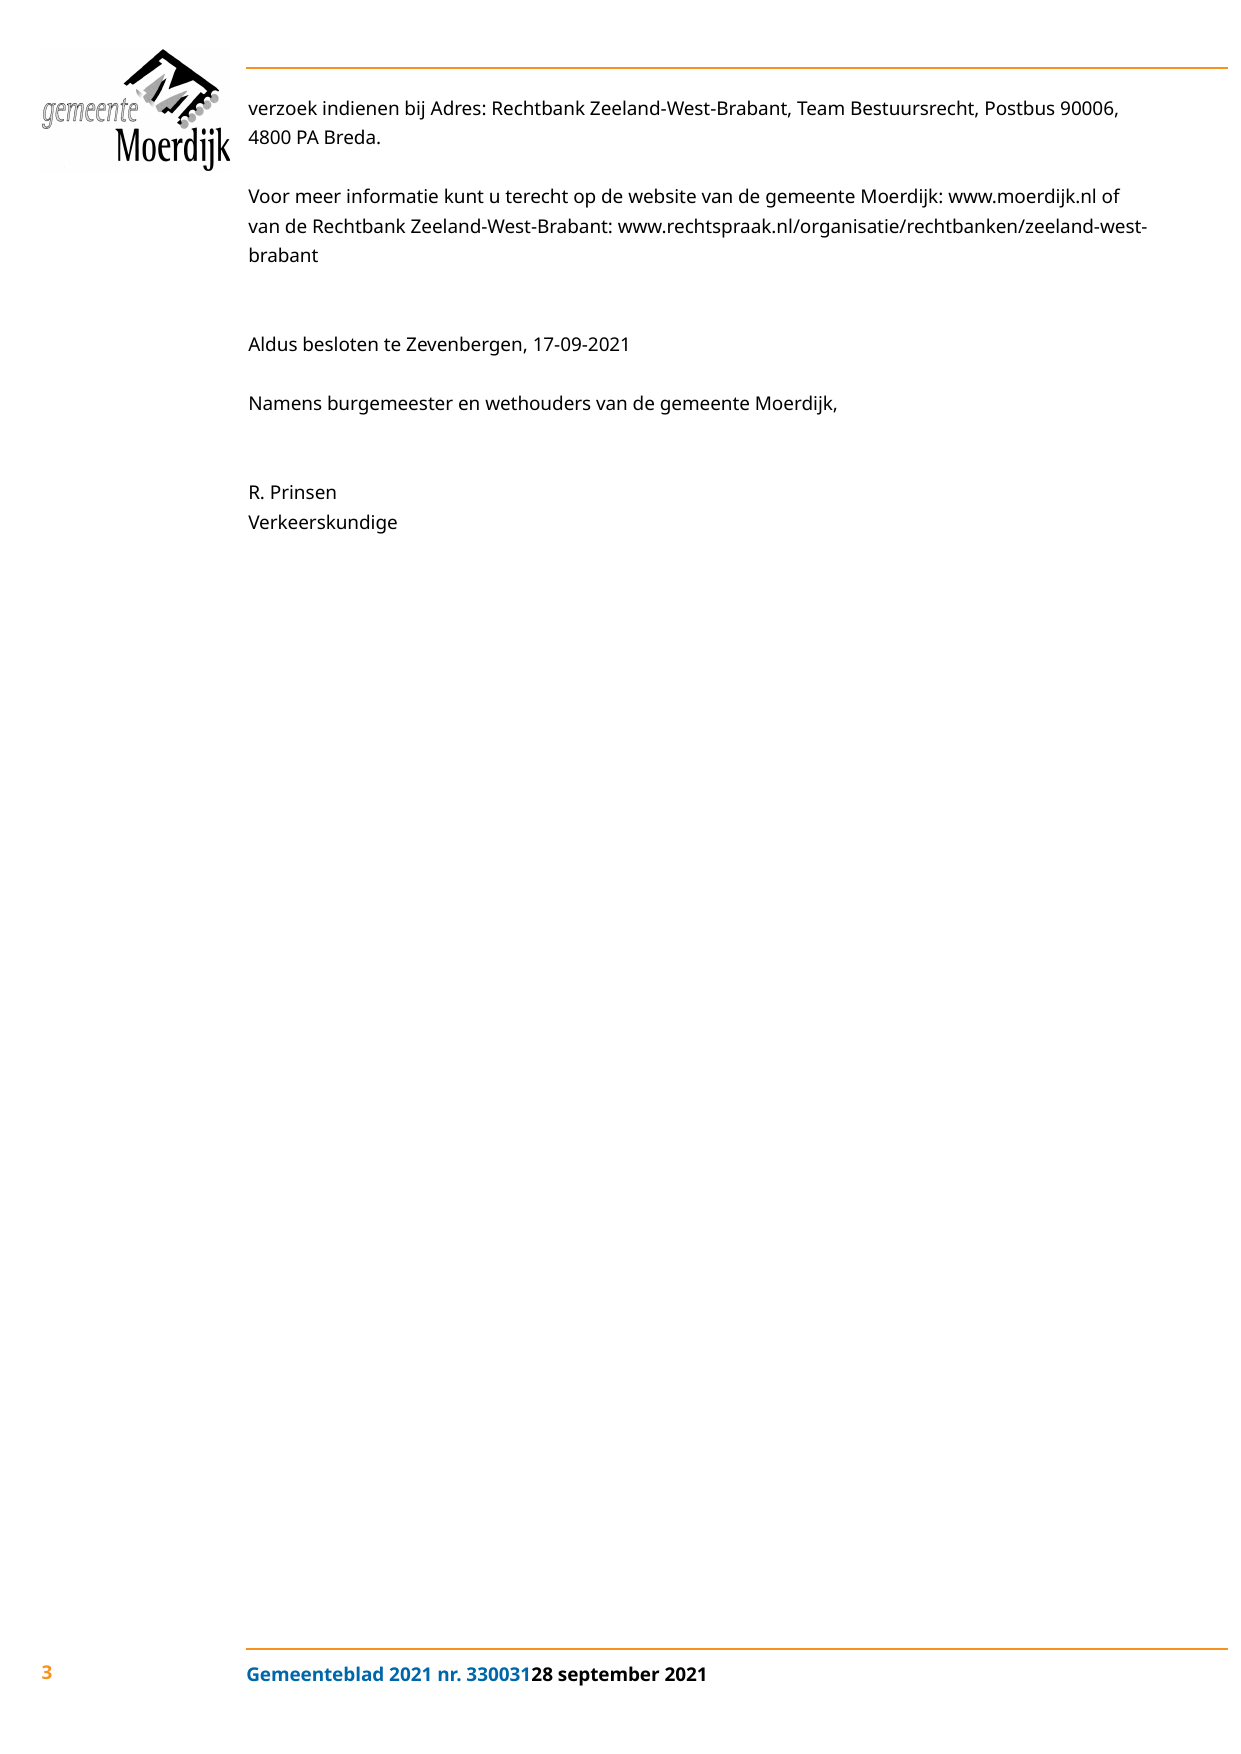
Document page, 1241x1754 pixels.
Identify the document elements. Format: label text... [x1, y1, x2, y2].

text Namens burgemeester en wethouders van de gemeente Moerdijk, [248, 391, 1152, 416]
text Verkeerskundige [248, 509, 1152, 535]
text verzoek indienen bij Adres: Rechtbank Zeeland-West-Brabant, Team Bestuursrecht, Postbus 90006, 4800 PA Breda. [248, 95, 1152, 150]
text Voor meer informatie kunt u terecht op de website van de gemeente Moerdijk: www.moerdijk.nl of van de Rechtbank Zeeland-West-Brabant: www.rechtspraak.nl/organisatie/rechtbanken/zeeland-west-brabant [248, 183, 1152, 268]
picture [41, 47, 231, 172]
text R. Prinsen [248, 479, 1152, 505]
text Aldus besloten te Zevenbergen, 17-09-2021 [248, 331, 1152, 357]
